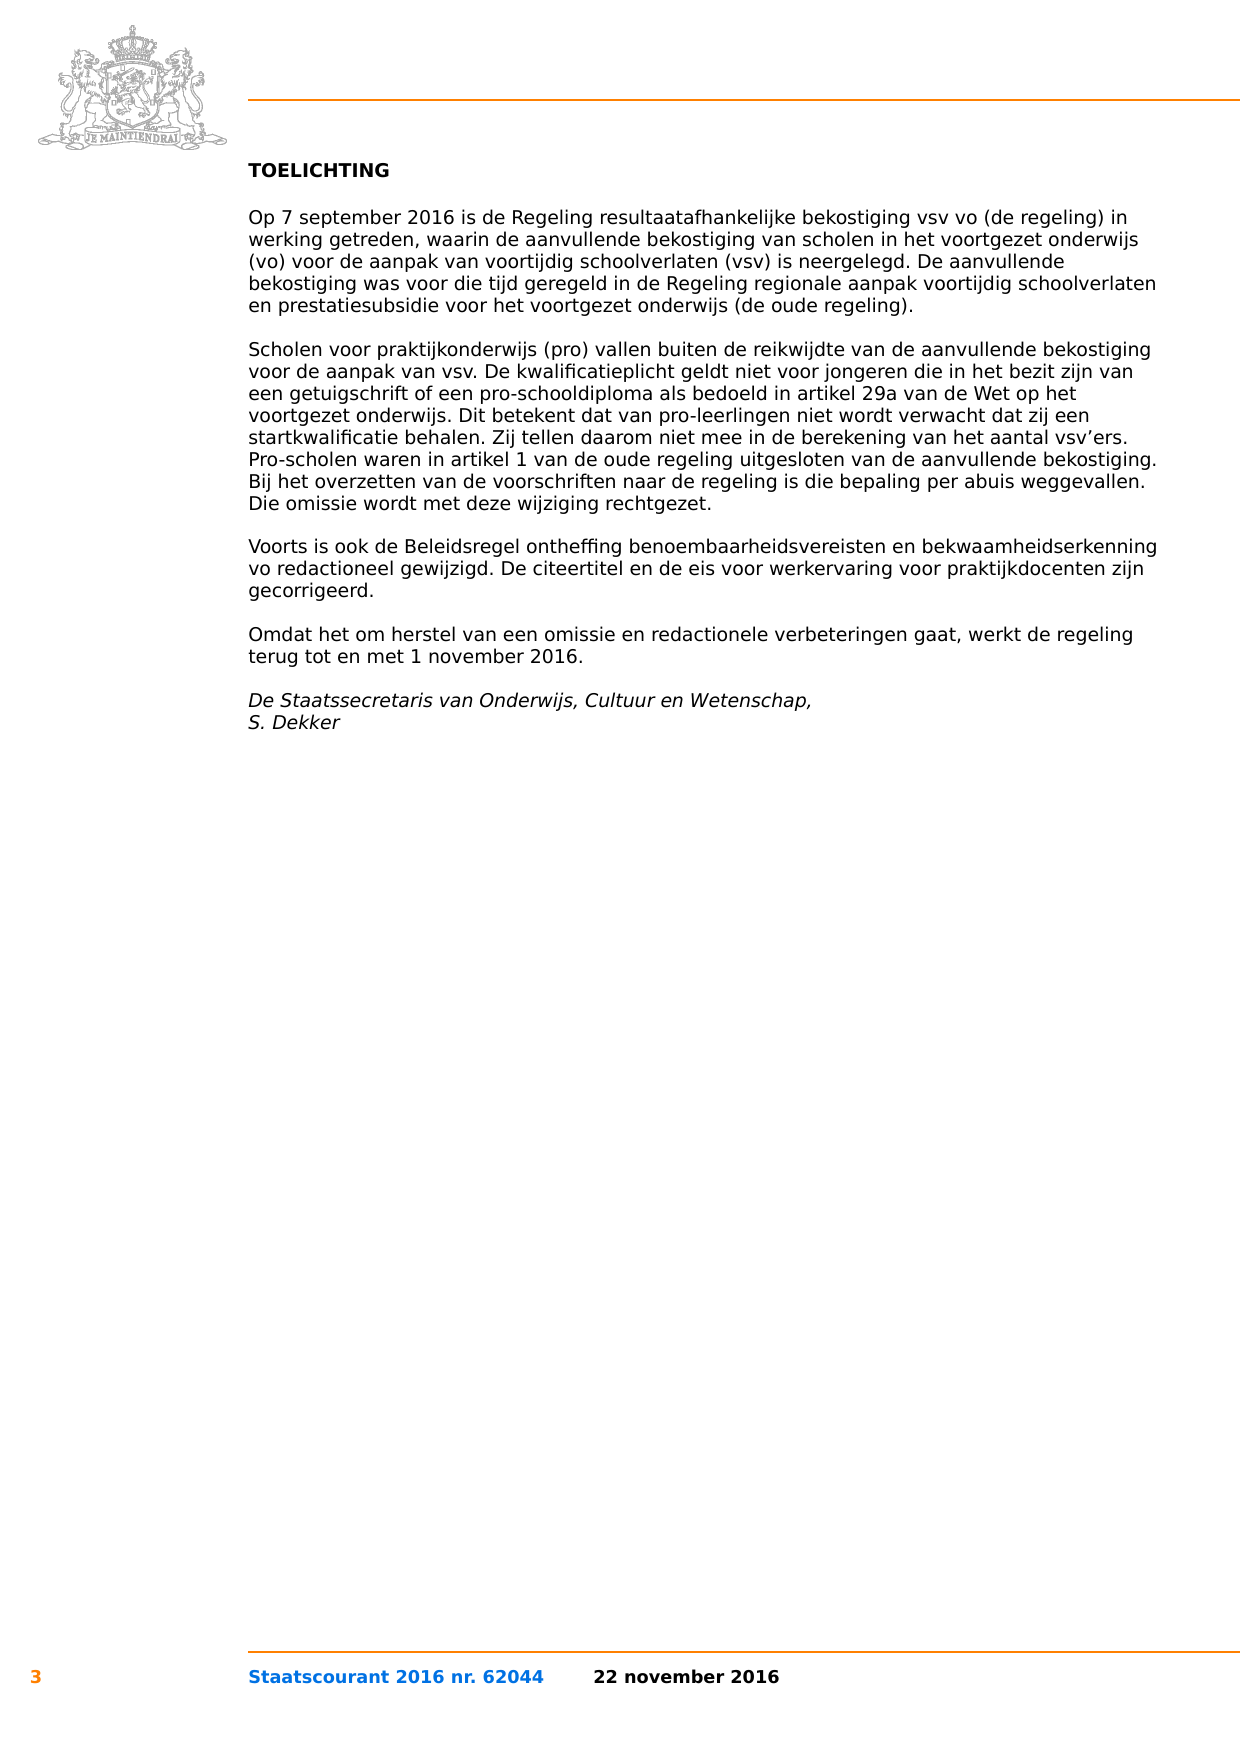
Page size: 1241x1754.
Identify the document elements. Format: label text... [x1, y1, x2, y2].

text Pro-scholen waren in artikel 1 van de oude regeling uitgesloten van de aanvullende bekostiging. Bij het overzetten van de voorschriften naar de regeling is die bepaling per abuis weggevallen. Die omissie wordt met deze wijziging rechtgezet. [248, 448, 1163, 514]
text De Staatssecretaris van Onderwijs, Cultuur en Wetenschap, S. Dekker [248, 690, 1163, 734]
text Omdat het om herstel van een omissie en redactionele verbeteringen gaat, werkt de regeling terug tot en met 1 november 2016. [248, 624, 1163, 668]
text Voorts is ook de Beleidsregel ontheffing benoembaarheidsvereisten en bekwaamheidserkenning vo redactioneel gewijzigd. De citeertitel en de eis voor werkervaring voor praktijkdocenten zijn gecorrigeerd. [248, 536, 1163, 602]
text Op 7 september 2016 is de Regeling resultaatafhankelijke bekostiging vsv vo (de regeling) in werking getreden, waarin de aanvullende bekostiging van scholen in het voortgezet onderwijs (vo) voor de aanpak van voortijdig schoolverlaten (vsv) is neergelegd. De aanvullende bekostiging was voor die tijd geregeld in de Regeling regionale aanpak voortijdig schoolverlaten en prestatiesubsidie voor het voortgezet onderwijs (de oude regeling). [248, 207, 1163, 317]
picture [38, 25, 227, 150]
subtitle TOELICHTING [248, 160, 1163, 182]
text Scholen voor praktijkonderwijs (pro) vallen buiten de reikwijdte van de aanvullende bekostiging voor de aanpak van vsv. De kwalificatieplicht geldt niet voor jongeren die in het bezit zijn van een getuigschrift of een pro-schooldiploma als bedoeld in artikel 29a van de Wet op het voortgezet onderwijs. Dit betekent dat van pro-leerlingen niet wordt verwacht dat zij een startkwalificatie behalen. Zij tellen daarom niet mee in de berekening van het aantal vsv’ers. [248, 339, 1163, 448]
